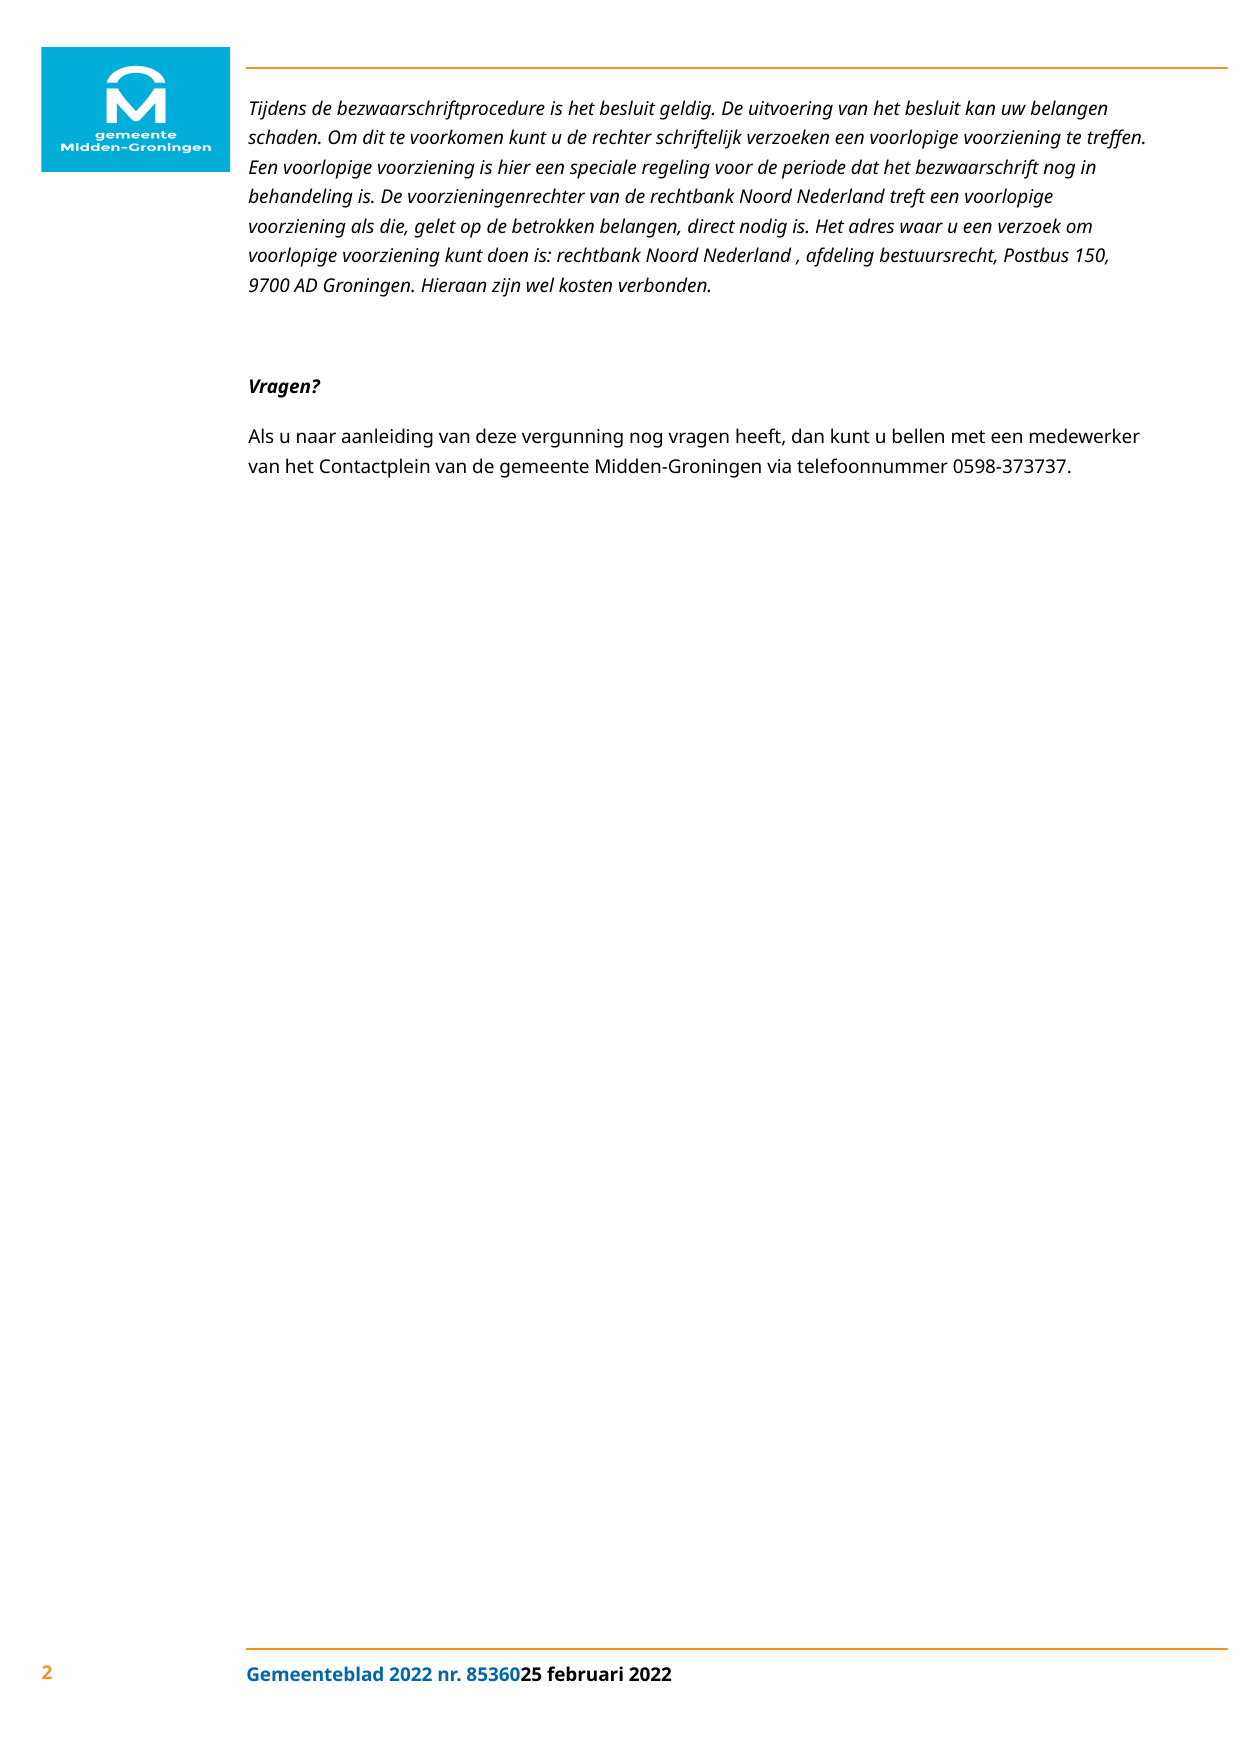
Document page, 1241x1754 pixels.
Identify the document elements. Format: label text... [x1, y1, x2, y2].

picture [184, 146, 190, 153]
text Tijdens de bezwaarschriftprocedure is het besluit geldig. De uitvoering van het besluit kan uw belangen schaden. Om dit te voorkomen kunt u de rechter schriftelijk verzoeken een voorlopige voorziening te treffen. Een voorlopige voorziening is hier een speciale regeling voor de periode dat het bezwaarschrift nog in behandeling is. De voorzieningenrechter van de rechtbank Noord Nederland treft een voorlopige voorziening als die, gelet op de betrokken belangen, direct nodig is. Het adres waar u een verzoek om voorlopige voorziening kunt doen is: rechtbank Noord Nederland , afdeling bestuursrecht, Postbus 150, 9700 AD Groningen. Hieraan zijn wel kosten verbonden. [248, 95, 1152, 298]
picture [107, 89, 165, 122]
text Vragen? [248, 373, 1152, 399]
text Als u naar aanleiding van deze vergunning nog vragen heeft, dan kunt u bellen met een medewerker van het Contactplein van de gemeente Midden-Groningen via telefoonnummer 0598-373737. [248, 423, 1152, 479]
picture [108, 66, 164, 82]
